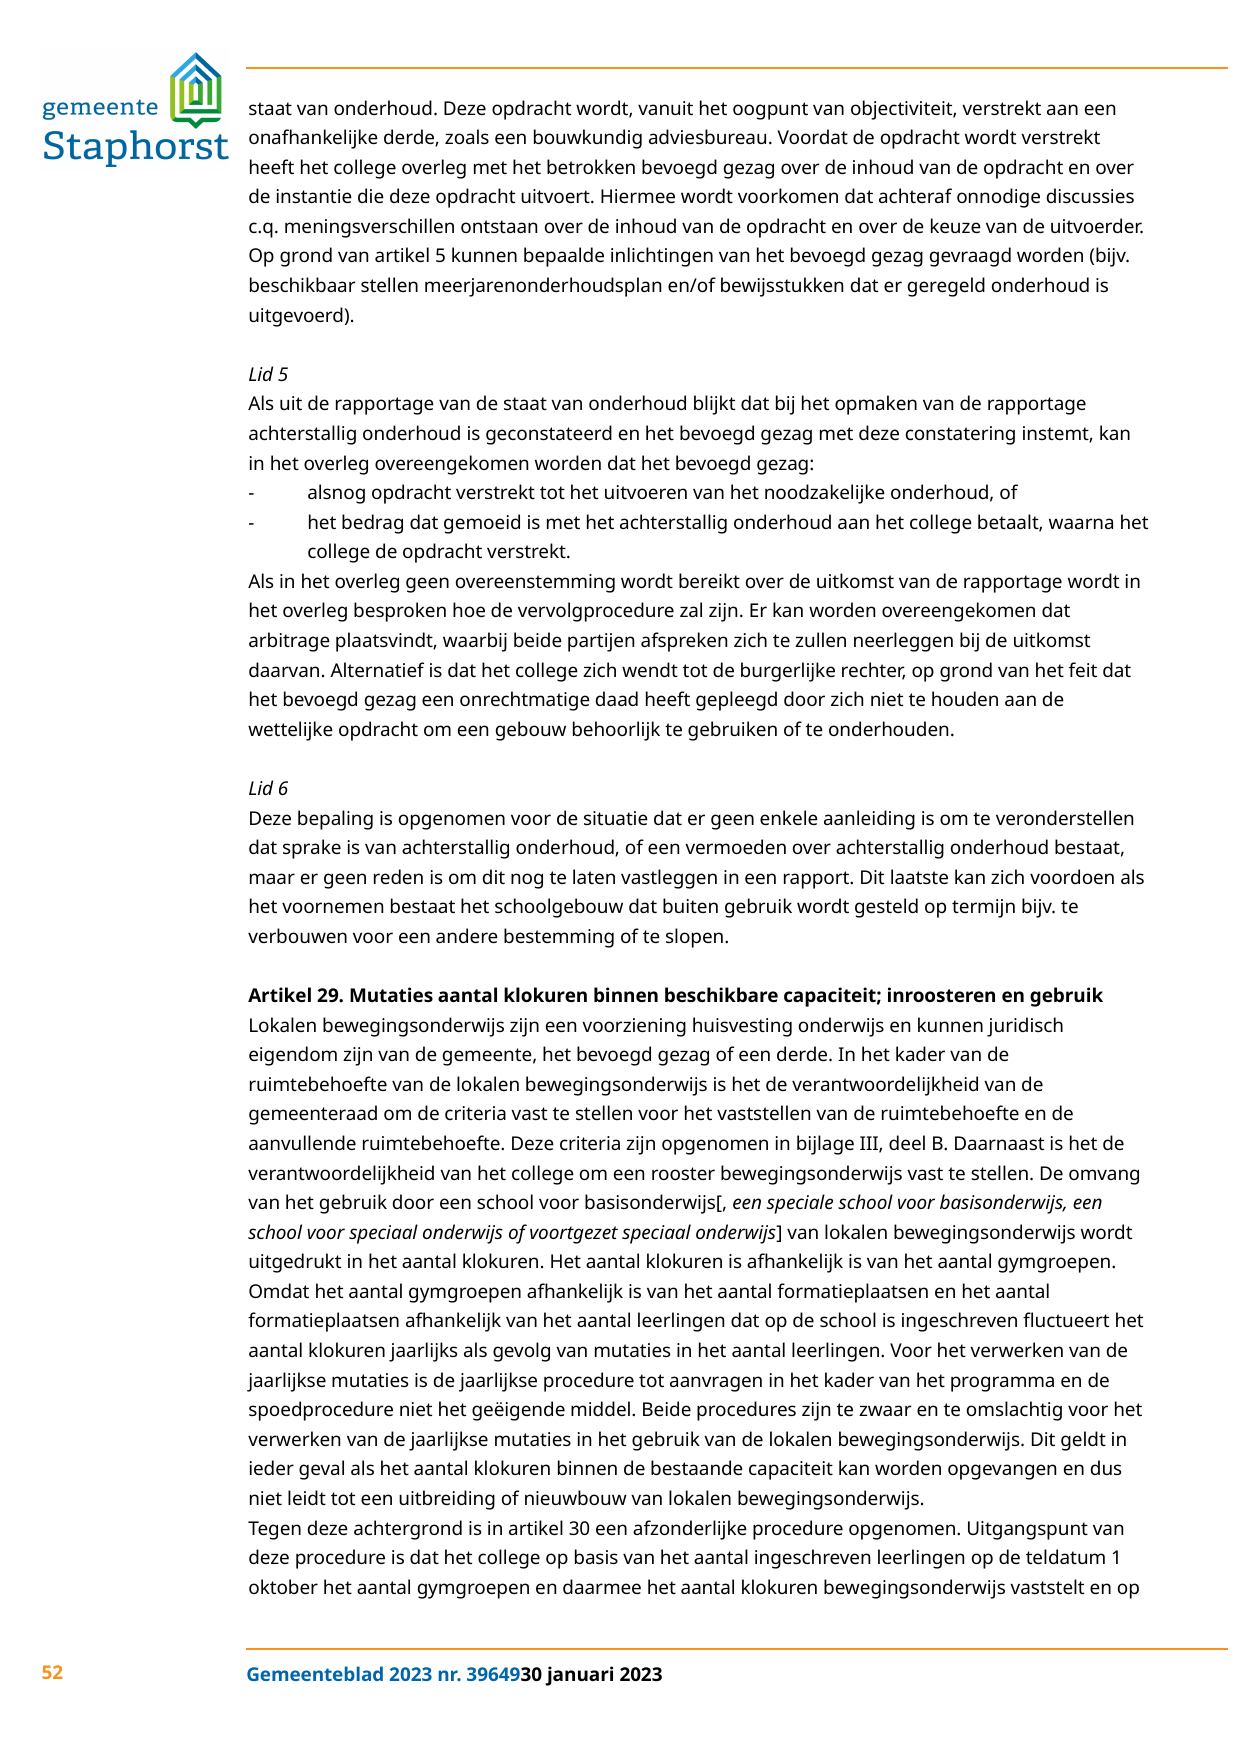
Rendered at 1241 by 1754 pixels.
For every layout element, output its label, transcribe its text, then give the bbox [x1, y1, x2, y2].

text Deze bepaling is opgenomen voor de situatie dat er geen enkele aanleiding is om te veronderstellen dat sprake is van achterstallig onderhoud, of een vermoeden over achterstallig onderhoud bestaat, maar er geen reden is om dit nog te laten vastleggen in een rapport. Dit laatste kan zich voordoen als het voornemen bestaat het schoolgebouw dat buiten gebruik wordt gesteld op termijn bijv. te verbouwen voor een andere bestemming of te slopen. [248, 805, 1152, 949]
text Tegen deze achtergrond is in artikel 30 een afzonderlijke procedure opgenomen. Uitgangspunt van deze procedure is dat het college op basis van het aantal ingeschreven leerlingen op de teldatum 1 oktober het aantal gymgroepen en daarmee het aantal klokuren bewegingsonderwijs vaststelt en op [248, 1515, 1152, 1600]
text Lokalen bewegingsonderwijs zijn een voorziening huisvesting onderwijs en kunnen juridisch eigendom zijn van de gemeente, het bevoegd gezag of een derde. In het kader van de ruimtebehoefte van de lokalen bewegingsonderwijs is het de verantwoordelijkheid van de gemeenteraad om de criteria vast te stellen voor het vaststellen van de ruimtebehoefte en de aanvullende ruimtebehoefte. Deze criteria zijn opgenomen in bijlage III, deel B. Daarnaast is het de verantwoordelijkheid van het college om een rooster bewegingsonderwijs vast te stellen. De omvang van het gebruik door een school voor basisonderwijs[, een speciale school voor basisonderwijs, een school voor speciaal onderwijs of voortgezet speciaal onderwijs] van lokalen bewegingsonderwijs wordt uitgedrukt in het aantal klokuren. Het aantal klokuren is afhankelijk is van het aantal gymgroepen. Omdat het aantal gymgroepen afhankelijk is van het aantal formatieplaatsen en het aantal formatieplaatsen afhankelijk van het aantal leerlingen dat op de school is ingeschreven fluctueert het aantal klokuren jaarlijks als gevolg van mutaties in het aantal leerlingen. Voor het verwerken van de jaarlijkse mutaties is de jaarlijkse procedure tot aanvragen in het kader van het programma en de spoedprocedure niet het geëigende middel. Beide procedures zijn te zwaar en te omslachtig voor het verwerken van de jaarlijkse mutaties in het gebruik van de lokalen bewegingsonderwijs. Dit geldt in ieder geval als het aantal klokuren binnen de bestaande capaciteit kan worden opgevangen en dus niet leidt tot een uitbreiding of nieuwbouw van lokalen bewegingsonderwijs. [248, 1012, 1152, 1511]
picture [41, 47, 231, 172]
text Als uit de rapportage van de staat van onderhoud blijkt dat bij het opmaken van de rapportage achterstallig onderhoud is geconstateerd en het bevoegd gezag met deze constatering instemt, kan in het overleg overeengekomen worden dat het bevoegd gezag: [248, 391, 1152, 476]
text Artikel 29. Mutaties aantal klokuren binnen beschikbare capaciteit; inroosteren en gebruik [248, 982, 1152, 1008]
list alsnog opdracht verstrekt tot het uitvoeren van het noodzakelijke onderhoud, of [248, 479, 1152, 505]
text Lid 6 [248, 775, 1152, 801]
text Als in het overleg geen overeenstemming wordt bereikt over de uitkomst van de rapportage wordt in het overleg besproken hoe de vervolgprocedure zal zijn. Er kan worden overeengekomen dat arbitrage plaatsvindt, waarbij beide partijen afspreken zich te zullen neerleggen bij de uitkomst daarvan. Alternatief is dat het college zich wendt tot de burgerlijke rechter, op grond van het feit dat het bevoegd gezag een onrechtmatige daad heeft gepleegd door zich niet te houden aan de wettelijke opdracht om een gebouw behoorlijk te gebruiken of te onderhouden. [248, 568, 1152, 742]
text staat van onderhoud. Deze opdracht wordt, vanuit het oogpunt van objectiviteit, verstrekt aan een onafhankelijke derde, zoals een bouwkundig adviesbureau. Voordat de opdracht wordt verstrekt heeft het college overleg met het betrokken bevoegd gezag over de inhoud van de opdracht en over de instantie die deze opdracht uitvoert. Hiermee wordt voorkomen dat achteraf onnodige discussies c.q. meningsverschillen ontstaan over de inhoud van de opdracht en over de keuze van de uitvoerder. Op grond van artikel 5 kunnen bepaalde inlichtingen van het bevoegd gezag gevraagd worden (bijv. beschikbaar stellen meerjarenonderhoudsplan en/of bewijsstukken dat er geregeld onderhoud is uitgevoerd). [248, 95, 1152, 328]
text Lid 5 [248, 361, 1152, 387]
list het bedrag dat gemoeid is met het achterstallig onderhoud aan het college betaalt, waarna het college de opdracht verstrekt. [248, 509, 1152, 564]
